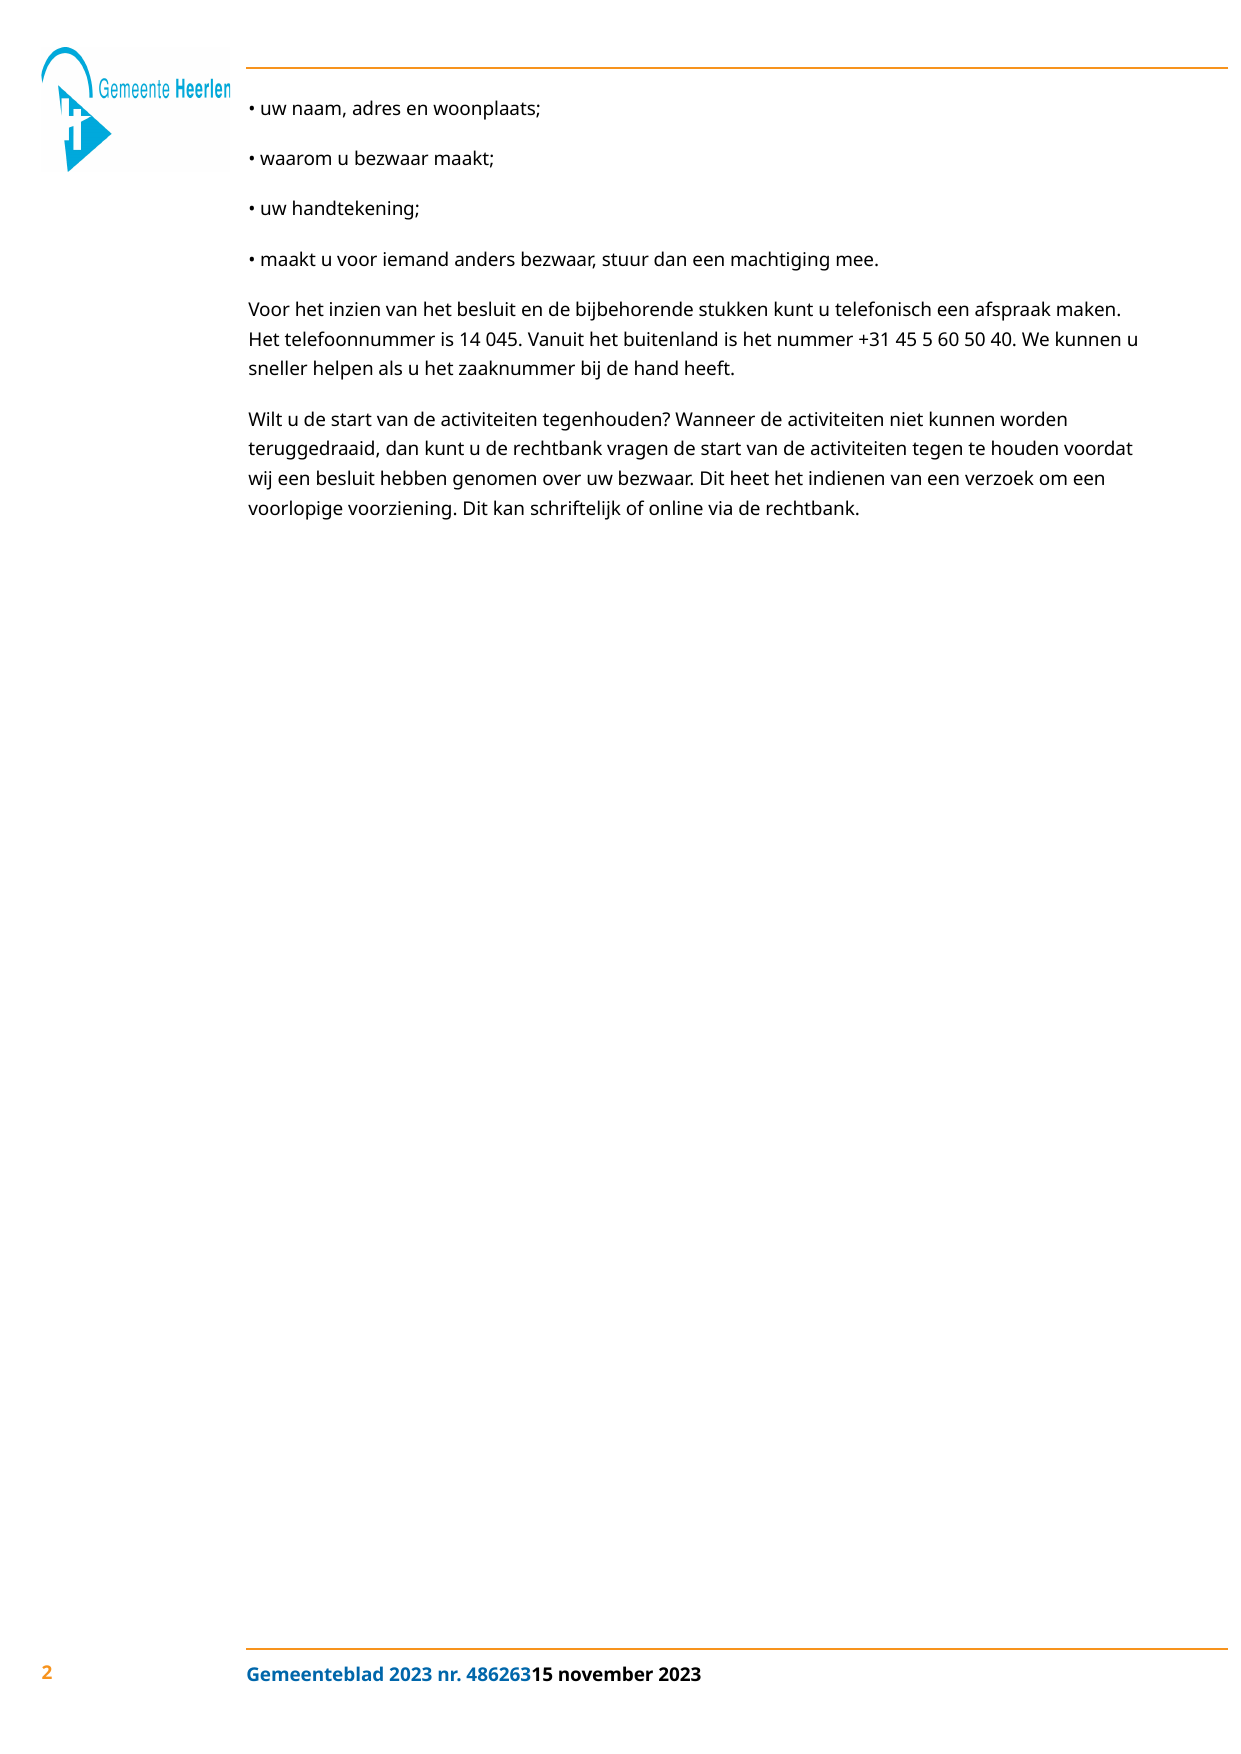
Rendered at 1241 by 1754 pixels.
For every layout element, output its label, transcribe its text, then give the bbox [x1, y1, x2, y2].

text Wilt u de start van de activiteiten tegenhouden? Wanneer de activiteiten niet kunnen worden teruggedraaid, dan kunt u de rechtbank vragen de start van de activiteiten tegen te houden voordat wij een besluit hebben genomen over uw bezwaar. Dit heet het indienen van een verzoek om een voorlopige voorziening. Dit kan schriftelijk of online via de rechtbank. [248, 406, 1152, 521]
text • waarom u bezwaar maakt; [248, 145, 1152, 171]
text • maakt u voor iemand anders bezwaar, stuur dan een machtiging mee. [248, 246, 1152, 272]
text • uw handtekening; [248, 196, 1152, 221]
text Voor het inzien van het besluit en de bijbehorende stukken kunt u telefonisch een afspraak maken. Het telefoonnummer is 14 045. Vanuit het buitenland is het nummer +31 45 5 60 50 40. We kunnen u sneller helpen als u het zaaknummer bij de hand heeft. [248, 296, 1152, 381]
text • uw naam, adres en woonplaats; [248, 95, 1152, 121]
picture [41, 47, 59, 70]
picture [41, 47, 231, 172]
